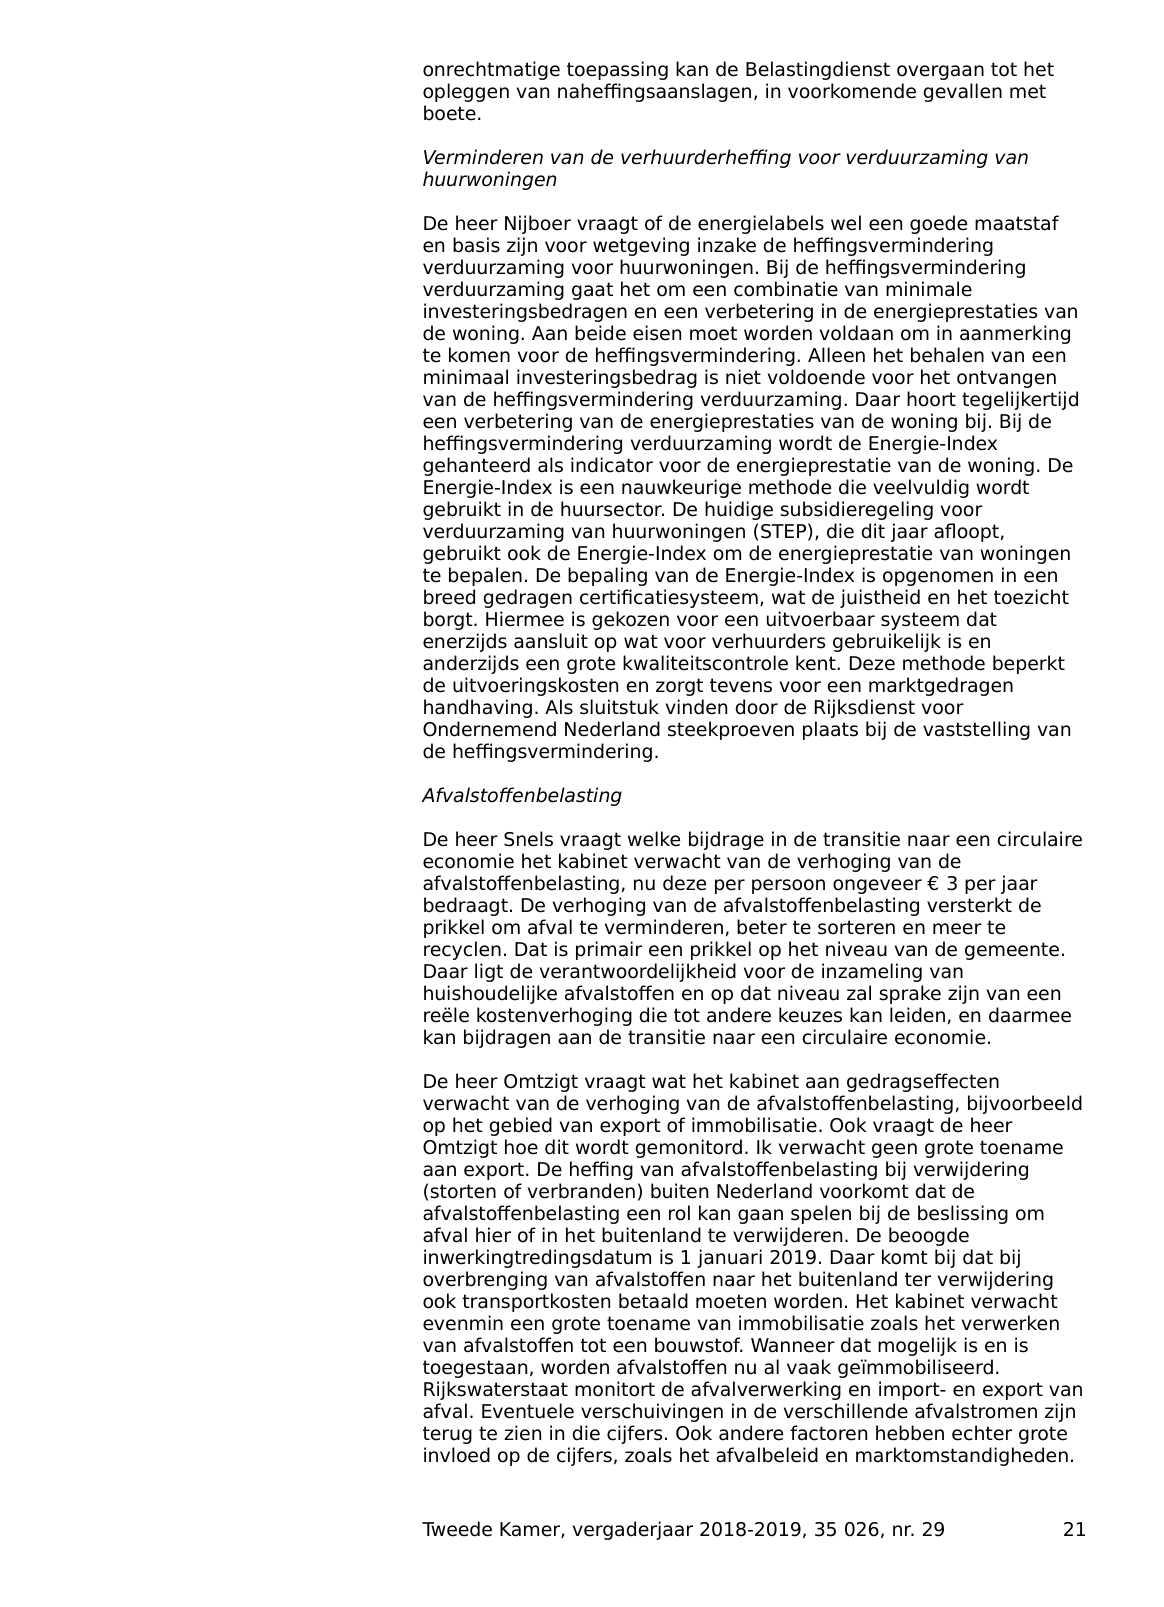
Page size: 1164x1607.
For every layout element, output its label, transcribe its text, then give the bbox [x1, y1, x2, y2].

text De heer Nijboer vraagt of de energielabels wel een goede maatstaf en basis zijn voor wetgeving inzake de heffingsvermindering verduurzaming voor huurwoningen. Bij de heffingsvermindering verduurzaming gaat het om een combinatie van minimale investeringsbedragen en een verbetering in de energieprestaties van de woning. Aan beide eisen moet worden voldaan om in aanmerking te komen voor de heffingsvermindering. Alleen het behalen van een minimaal investeringsbedrag is niet voldoende voor het ontvangen van de heffingsvermindering verduurzaming. Daar hoort tegelijkertijd een verbetering van de energieprestaties van de woning bij. Bij de heffingsvermindering verduurzaming wordt de Energie-Index gehanteerd als indicator voor de energieprestatie van de woning. De Energie-Index is een nauwkeurige methode die veelvuldig wordt gebruikt in de huursector. De huidige subsidieregeling voor verduurzaming van huurwoningen (STEP), die dit jaar afloopt, gebruikt ook de Energie-Index om de energieprestatie van woningen te bepalen. De bepaling van de Energie-Index is opgenomen in een breed gedragen certificatiesysteem, wat de juistheid en het toezicht borgt. Hiermee is gekozen voor een uitvoerbaar systeem dat enerzijds aansluit op wat voor verhuurders gebruikelijk is en anderzijds een grote kwaliteitscontrole kent. Deze methode beperkt de uitvoeringskosten en zorgt tevens voor een marktgedragen handhaving. Als sluitstuk vinden door de Rijksdienst voor Ondernemend Nederland steekproeven plaats bij de vaststelling van de heffingsvermindering. [422, 213, 1087, 763]
text De heer Snels vraagt welke bijdrage in de transitie naar een circulaire economie het kabinet verwacht van de verhoging van de afvalstoffenbelasting, nu deze per persoon ongeveer € 3 per jaar bedraagt. De verhoging van de afvalstoffenbelasting versterkt de prikkel om afval te verminderen, beter te sorteren en meer te recyclen. Dat is primair een prikkel op het niveau van de gemeente. Daar ligt de verantwoordelijkheid voor de inzameling van huishoudelijke afvalstoffen en op dat niveau zal sprake zijn van een reële kostenverhoging die tot andere keuzes kan leiden, en daarmee kan bijdragen aan de transitie naar een circulaire economie. [422, 829, 1087, 1049]
subtitle Verminderen van de verhuurderheffing voor verduurzaming van huurwoningen [422, 147, 1087, 191]
subtitle Afvalstoffenbelasting [422, 785, 1087, 807]
text onrechtmatige toepassing kan de Belastingdienst overgaan tot het opleggen van naheffingsaanslagen, in voorkomende gevallen met boete. [422, 59, 1087, 125]
text De heer Omtzigt vraagt wat het kabinet aan gedragseffecten verwacht van de verhoging van de afvalstoffenbelasting, bijvoorbeeld op het gebied van export of immobilisatie. Ook vraagt de heer Omtzigt hoe dit wordt gemonitord. Ik verwacht geen grote toename aan export. De heffing van afvalstoffenbelasting bij verwijdering (storten of verbranden) buiten Nederland voorkomt dat de afvalstoffenbelasting een rol kan gaan spelen bij de beslissing om afval hier of in het buitenland te verwijderen. De beoogde inwerkingtredingsdatum is 1 januari 2019. Daar komt bij dat bij overbrenging van afvalstoffen naar het buitenland ter verwijdering ook transportkosten betaald moeten worden. Het kabinet verwacht evenmin een grote toename van immobilisatie zoals het verwerken van afvalstoffen tot een bouwstof. Wanneer dat mogelijk is en is toegestaan, worden afvalstoffen nu al vaak geïmmobiliseerd. Rijkswaterstaat monitort de afvalverwerking en import- en export van afval. Eventuele verschuivingen in de verschillende afvalstromen zijn terug te zien in die cijfers. Ook andere factoren hebben echter grote invloed op de cijfers, zoals het afvalbeleid en marktomstandigheden. [422, 1071, 1087, 1467]
